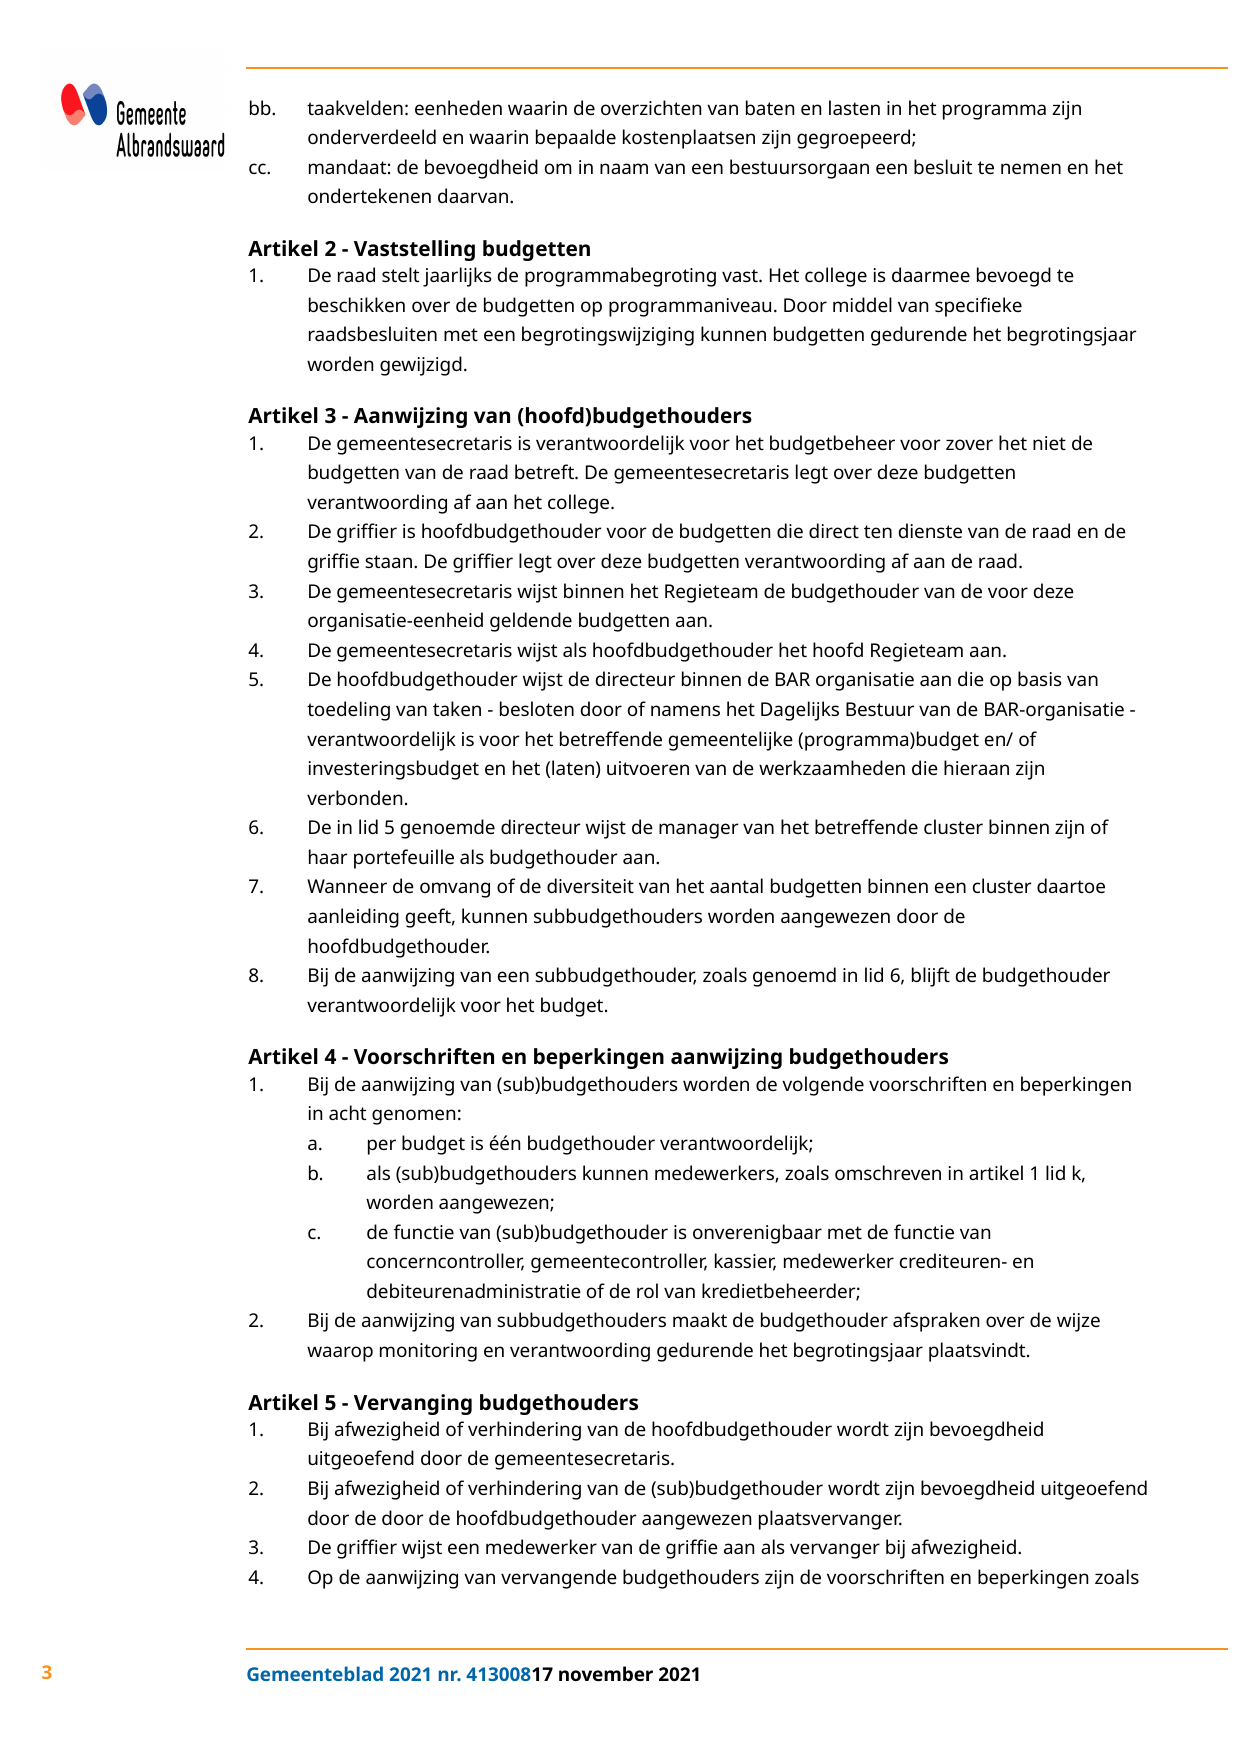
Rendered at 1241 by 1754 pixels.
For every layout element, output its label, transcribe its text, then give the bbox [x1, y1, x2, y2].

list Op de aanwijzing van vervangende budgethouders zijn de voorschriften en beperkingen zoals [248, 1564, 1152, 1590]
text Artikel 2 - Vaststelling budgetten [248, 234, 1152, 262]
list De raad stelt jaarlijks de programmabegroting vast. Het college is daarmee bevoegd te beschikken over de budgetten op programmaniveau. Door middel van specifieke raadsbesluiten met een begrotingswijziging kunnen budgetten gedurende het begrotingsjaar worden gewijzigd. [248, 262, 1152, 377]
list Bij afwezigheid of verhindering van de (sub)budgethouder wordt zijn bevoegdheid uitgeoefend door de door de hoofdbudgethouder aangewezen plaatsvervanger. [248, 1475, 1152, 1531]
list De gemeentesecretaris wijst als hoofdbudgethouder het hoofd Regieteam aan. [248, 637, 1152, 663]
list Bij afwezigheid of verhindering van de hoofdbudgethouder wordt zijn bevoegdheid uitgeoefend door de gemeentesecretaris. [248, 1416, 1152, 1471]
list De gemeentesecretaris is verantwoordelijk voor het budgetbeheer voor zover het niet de budgetten van de raad betreft. De gemeentesecretaris legt over deze budgetten verantwoording af aan het college. [248, 430, 1152, 515]
list taakvelden: eenheden waarin de overzichten van baten en lasten in het programma zijn onderverdeeld en waarin bepaalde kostenplaatsen zijn gegroepeerd; [248, 95, 1152, 150]
list Wanneer de omvang of de diversiteit van het aantal budgetten binnen een cluster daartoe aanleiding geeft, kunnen subbudgethouders worden aangewezen door de hoofdbudgethouder. [248, 874, 1152, 959]
list de functie van (sub)budgethouder is onverenigbaar met de functie van concerncontroller, gemeentecontroller, kassier, medewerker crediteuren- en debiteurenadministratie of de rol van kredietbeheerder; [307, 1219, 1152, 1304]
list De griffier wijst een medewerker van de griffie aan als vervanger bij afwezigheid. [248, 1534, 1152, 1560]
list Bij de aanwijzing van (sub)budgethouders worden de volgende voorschriften en beperkingen in acht genomen: [248, 1071, 1152, 1126]
list De griffier is hoofdbudgethouder voor de budgetten die direct ten dienste van de raad en de griffie staan. De griffier legt over deze budgetten verantwoording af aan de raad. [248, 519, 1152, 574]
list Bij de aanwijzing van subbudgethouders maakt de budgethouder afspraken over de wijze waarop monitoring en verantwoording gedurende het begrotingsjaar plaatsvindt. [248, 1308, 1152, 1363]
list mandaat: de bevoegdheid om in naam van een bestuursorgaan een besluit te nemen en het ondertekenen daarvan. [248, 154, 1152, 209]
list Bij de aanwijzing van een subbudgethouder, zoals genoemd in lid 6, blijft de budgethouder verantwoordelijk voor het budget. [248, 962, 1152, 1018]
picture [41, 47, 231, 172]
text Artikel 3 - Aanwijzing van (hoofd)budgethouders [248, 402, 1152, 430]
list per budget is één budgethouder verantwoordelijk; [307, 1130, 1152, 1156]
list De in lid 5 genoemde directeur wijst de manager van het betreffende cluster binnen zijn of haar portefeuille als budgethouder aan. [248, 814, 1152, 870]
text Artikel 4 - Voorschriften en beperkingen aanwijzing budgethouders [248, 1042, 1152, 1071]
text Artikel 5 - Vervanging budgethouders [248, 1388, 1152, 1416]
list De hoofdbudgethouder wijst de directeur binnen de BAR organisatie aan die op basis van toedeling van taken - besloten door of namens het Dagelijks Bestuur van de BAR-organisatie -verantwoordelijk is voor het betreffende gemeentelijke (programma)budget en/ of investeringsbudget en het (laten) uitvoeren van de werkzaamheden die hieraan zijn verbonden. [248, 667, 1152, 811]
list De gemeentesecretaris wijst binnen het Regieteam de budgethouder van de voor deze organisatie-eenheid geldende budgetten aan. [248, 578, 1152, 633]
list als (sub)budgethouders kunnen medewerkers, zoals omschreven in artikel 1 lid k, worden aangewezen; [307, 1160, 1152, 1215]
